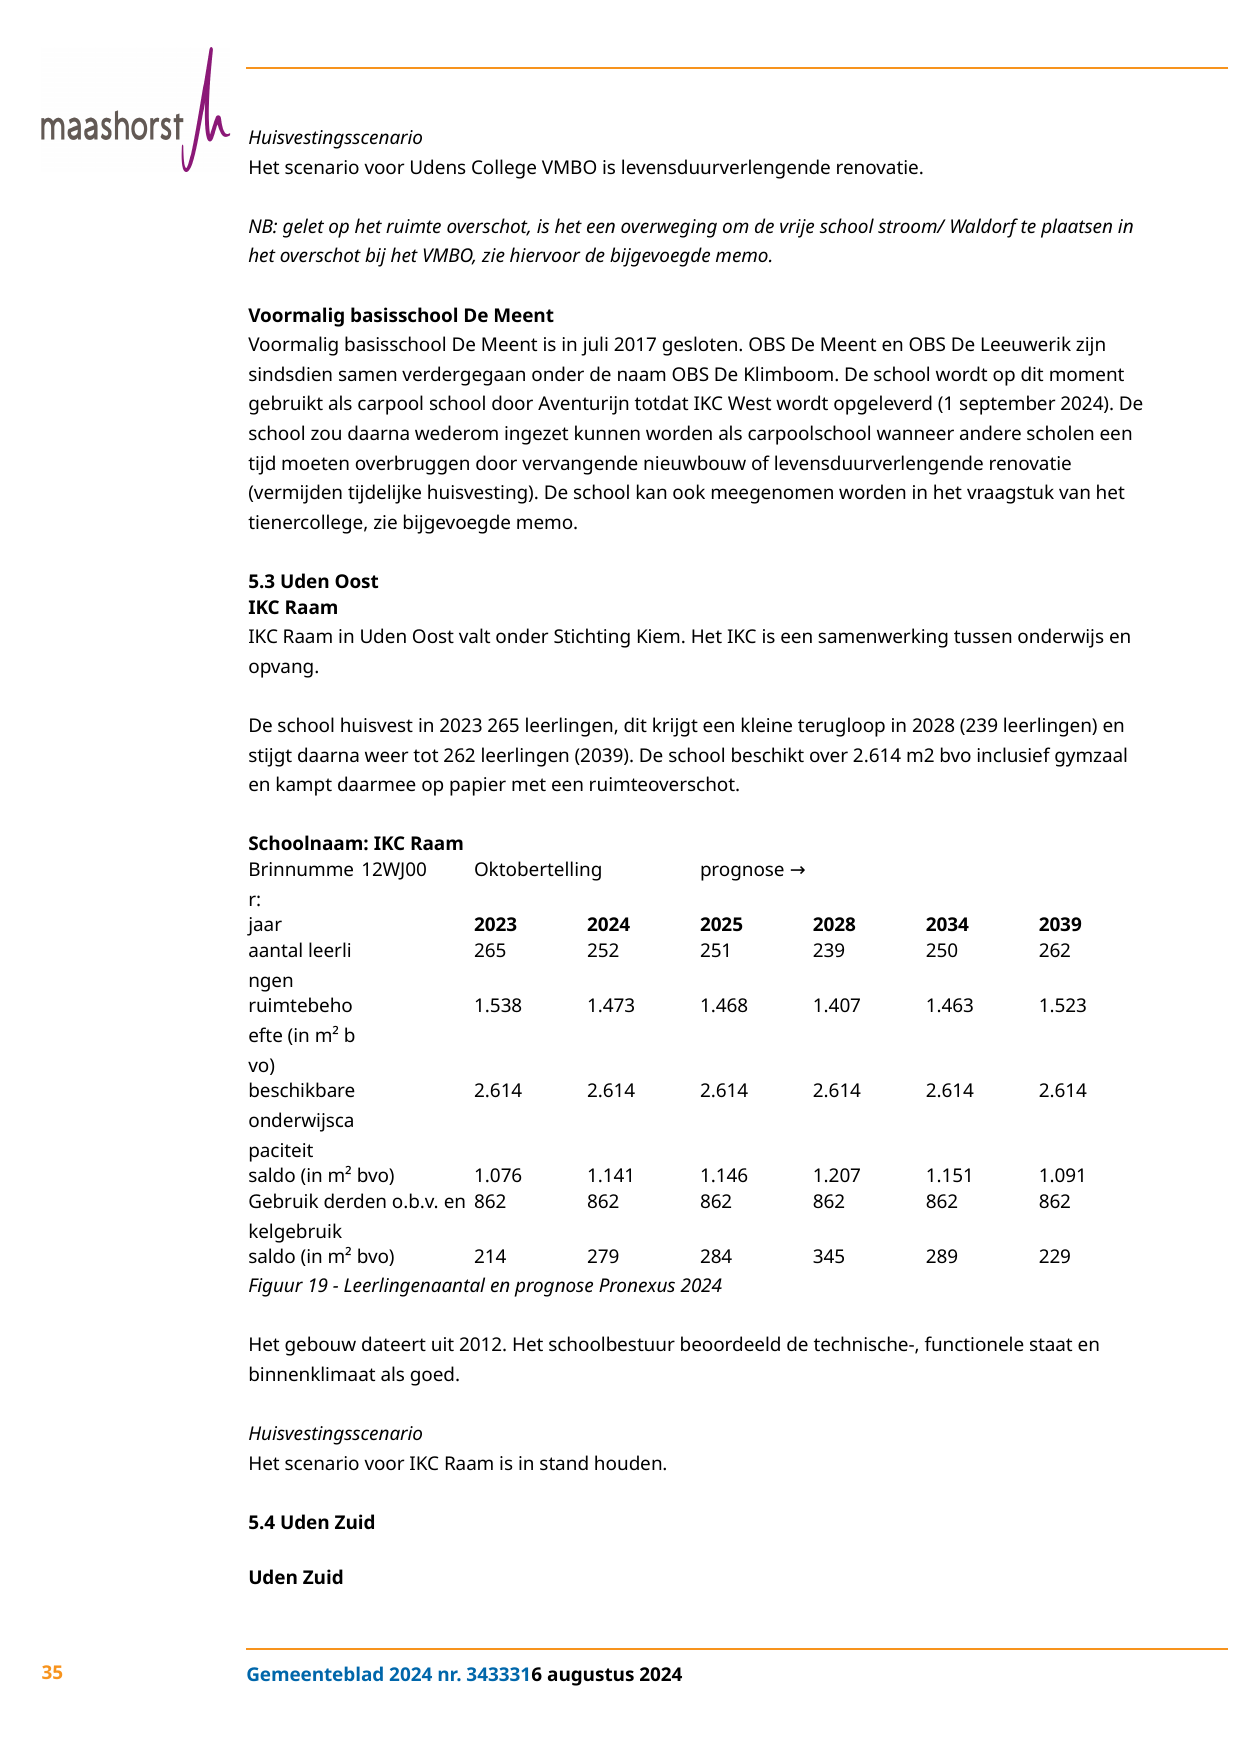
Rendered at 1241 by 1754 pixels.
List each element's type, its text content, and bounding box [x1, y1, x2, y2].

text De school huisvest in 2023 265 leerlingen, dit krijgt een kleine terugloop in 2028 (239 leerlingen) en stijgt daarna weer tot 262 leerlingen (2039). De school beschikt over 2.614 m2 bvo inclusief gymzaal en kampt daarmee op papier met een ruimteoverschot. [248, 712, 1152, 797]
text IKC Raam in Uden Oost valt onder Stichting Kiem. Het IKC is een samenwerking tussen onderwijs en opvang. [248, 623, 1152, 679]
table_cell 2.614 [926, 1078, 1038, 1162]
picture [41, 47, 231, 172]
table_cell 1.473 [587, 993, 700, 1078]
table_cell saldo (in m² bvo) [248, 1163, 474, 1188]
table_cell 2.614 [587, 1078, 700, 1162]
text 5.3 Uden Oost [248, 568, 1152, 594]
text Het gebouw dateert uit 2012. Het schoolbestuur beoordeeld de technische-, functionele staat en binnenklimaat als goed. [248, 1332, 1152, 1387]
table_cell 345 [813, 1244, 926, 1269]
table_cell Gebruik derden o.b.v. enkelgebruik [248, 1188, 474, 1243]
text NB: gelet op het ruimte overschot, is het een overweging om de vrije school stroom/ Waldorf te plaatsen in het overschot bij het VMBO, zie hiervoor de bijgevoegde memo. [248, 213, 1152, 268]
table_cell 1.091 [1039, 1163, 1152, 1188]
table_cell 1.076 [474, 1163, 587, 1188]
table_cell 1.463 [926, 993, 1038, 1078]
table_cell aantal leerlingen [248, 938, 361, 993]
table_cell 1.538 [474, 993, 587, 1078]
table_cell prognose → [700, 856, 1152, 912]
table_cell 2.614 [1039, 1078, 1152, 1162]
table_cell 1.207 [813, 1163, 926, 1188]
table_cell 2023 [474, 912, 587, 937]
text Voormalig basisschool De Meent [248, 302, 1152, 328]
table_cell 2028 [813, 912, 926, 937]
table_cell 862 [1039, 1188, 1152, 1243]
table_cell beschikbare onderwijscapaciteit [248, 1078, 361, 1162]
table_cell 229 [1039, 1244, 1152, 1269]
table_cell 1.523 [1039, 993, 1152, 1078]
table_header Uden Zuid [248, 1565, 1152, 1590]
table_cell saldo (in m² bvo) [248, 1244, 474, 1269]
text 5.4 Uden Zuid [248, 1509, 1152, 1535]
table_cell 1.468 [700, 993, 813, 1078]
table_cell 862 [474, 1188, 587, 1243]
table_cell 2.614 [474, 1078, 587, 1162]
table_cell 2024 [587, 912, 700, 937]
table_cell 2034 [926, 912, 1038, 937]
table_cell 12WJ00 [361, 856, 474, 912]
table_cell 252 [587, 938, 700, 993]
table_cell 2.614 [700, 1078, 813, 1162]
table_cell 265 [474, 938, 587, 993]
table_cell 262 [1039, 938, 1152, 993]
text Het scenario voor Udens College VMBO is levensduurverlengende renovatie. [248, 154, 1152, 180]
table_cell 2.614 [813, 1078, 926, 1162]
table_cell 1.151 [926, 1163, 1038, 1188]
table_cell [361, 1078, 474, 1162]
table_header Schoolnaam: IKC Raam [248, 831, 1152, 856]
table_cell ruimtebehoefte (in m² bvo) [248, 993, 361, 1078]
table_cell 862 [813, 1188, 926, 1243]
table_cell [361, 938, 474, 993]
text Huisvestingsscenario [248, 1420, 1152, 1446]
text IKC Raam [248, 594, 1152, 619]
table_cell 1.141 [587, 1163, 700, 1188]
table_cell [361, 993, 474, 1078]
table_cell 2039 [1039, 912, 1152, 937]
table_cell 250 [926, 938, 1038, 993]
table_cell 2025 [700, 912, 813, 937]
table_cell 1.407 [813, 993, 926, 1078]
table_cell 214 [474, 1244, 587, 1269]
text Figuur 19 - Leerlingenaantal en prognose Pronexus 2024 [248, 1272, 1152, 1298]
table_cell 279 [587, 1244, 700, 1269]
table_cell 284 [700, 1244, 813, 1269]
table_cell [361, 912, 474, 937]
table_cell 289 [926, 1244, 1038, 1269]
table_cell 1.146 [700, 1163, 813, 1188]
table_cell 862 [926, 1188, 1038, 1243]
table_cell 239 [813, 938, 926, 993]
text Voormalig basisschool De Meent is in juli 2017 gesloten. OBS De Meent en OBS De Leeuwerik zijn sindsdien samen verdergegaan onder de naam OBS De Klimboom. De school wordt op dit moment gebruikt als carpool school door Aventurijn totdat IKC West wordt opgeleverd (1 september 2024). De school zou daarna wederom ingezet kunnen worden als carpoolschool wanneer andere scholen een tijd moeten overbruggen door vervangende nieuwbouw of levensduurverlengende renovatie (vermijden tijdelijke huisvesting). De school kan ook meegenomen worden in het vraagstuk van het tienercollege, zie bijgevoegde memo. [248, 331, 1152, 535]
text Huisvestingsscenario [248, 124, 1152, 150]
table_cell Brinnummer: [248, 856, 361, 912]
table_cell Oktobertelling [474, 856, 700, 912]
text Het scenario voor IKC Raam is in stand houden. [248, 1450, 1152, 1476]
table_cell jaar [248, 912, 361, 937]
table_cell 251 [700, 938, 813, 993]
table_cell 862 [587, 1188, 700, 1243]
table_cell 862 [700, 1188, 813, 1243]
